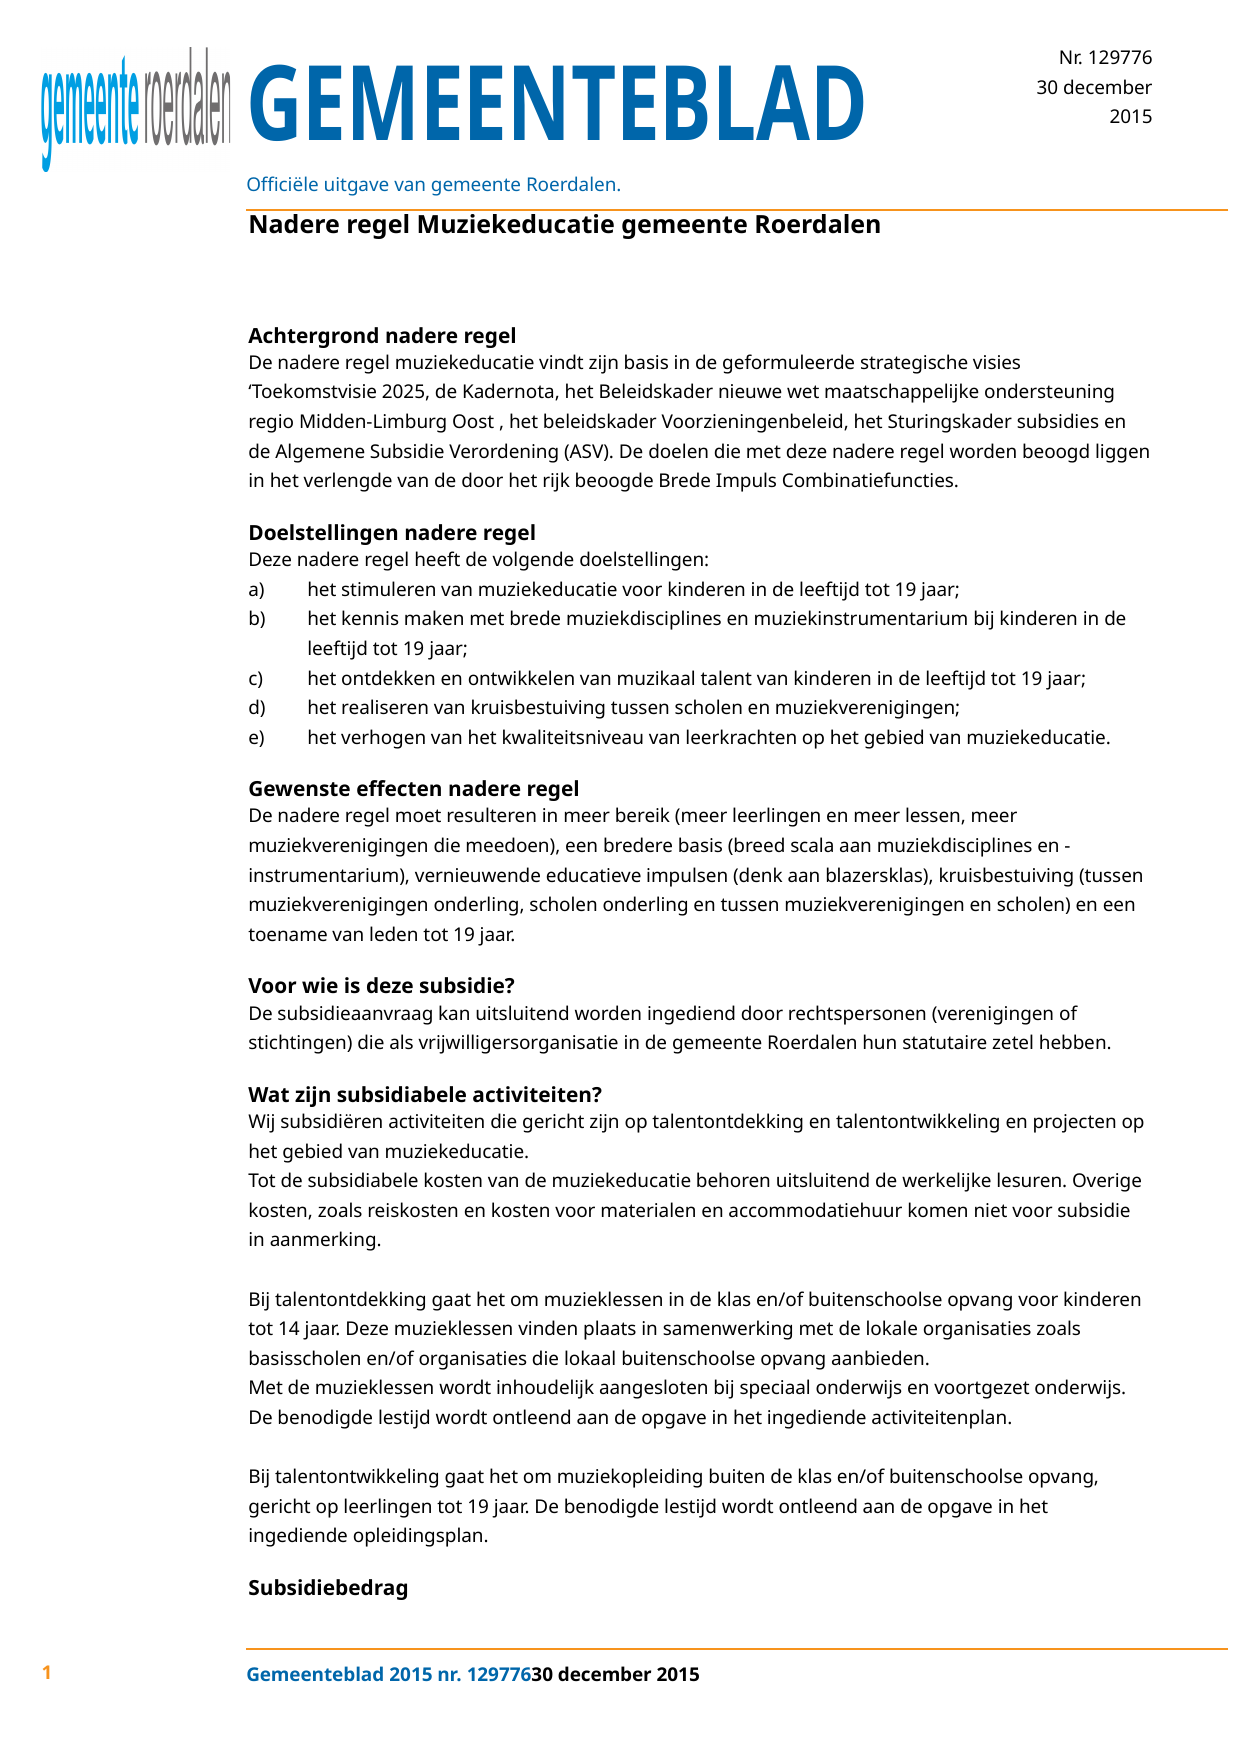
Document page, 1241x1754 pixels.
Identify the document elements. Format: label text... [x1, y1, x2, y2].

list het ontdekken en ontwikkelen van muzikaal talent van kinderen in de leeftijd tot 19 jaar; [248, 665, 1152, 690]
text Doelstellingen nadere regel [248, 518, 1152, 546]
picture [41, 134, 48, 172]
text Nadere regel Muziekeducatie gemeente Roerdalen [248, 211, 1152, 241]
text Tot de subsidiabele kosten van de muziekeducatie behoren uitsluitend de werkelijke lesuren. Overige kosten, zoals reiskosten en kosten voor materialen en accommodatiehuur komen niet voor subsidie in aanmerking. [248, 1167, 1152, 1252]
text Wat zijn subsidiabele activiteiten? [248, 1080, 1152, 1108]
picture [41, 47, 231, 172]
text Wij subsidiëren activiteiten die gericht zijn op talentontdekking en talentontwikkeling en projecten op het gebied van muziekeducatie. [248, 1108, 1152, 1164]
text De nadere regel moet resulteren in meer bereik (meer leerlingen en meer lessen, meer muziekverenigingen die meedoen), een bredere basis (breed scala aan muziekdisciplines en - instrumentarium), vernieuwende educatieve impulsen (denk aan blazersklas), kruisbestuiving (tussen muziekverenigingen onderling, scholen onderling en tussen muziekverenigingen en scholen) en een toename van leden tot 19 jaar. [248, 803, 1152, 947]
list het stimuleren van muziekeducatie voor kinderen in de leeftijd tot 19 jaar; [248, 576, 1152, 602]
text De nadere regel muziekeducatie vindt zijn basis in de geformuleerde strategische visies ‘Toekomstvisie 2025, de Kadernota, het Beleidskader nieuwe wet maatschappelijke ondersteuning regio Midden-Limburg Oost , het beleidskader Voorzieningenbeleid, het Sturingskader subsidies en de Algemene Subsidie Verordening (ASV). De doelen die met deze nadere regel worden beoogd liggen in het verlengde van de door het rijk beoogde Brede Impuls Combinatiefuncties. [248, 349, 1152, 493]
text Bij talentontwikkeling gaat het om muziekopleiding buiten de klas en/of buitenschoolse opvang, gericht op leerlingen tot 19 jaar. De benodigde lestijd wordt ontleend aan de opgave in het ingediende opleidingsplan. [248, 1463, 1152, 1548]
list het verhogen van het kwaliteitsniveau van leerkrachten op het gebied van muziekeducatie. [248, 724, 1152, 749]
text Achtergrond nadere regel [248, 321, 1152, 349]
text Deze nadere regel heeft de volgende doelstellingen: [248, 546, 1152, 572]
text Met de muzieklessen wordt inhoudelijk aangesloten bij speciaal onderwijs en voortgezet onderwijs. De benodigde lestijd wordt ontleend aan de opgave in het ingediende activiteitenplan. [248, 1374, 1152, 1430]
text Voor wie is deze subsidie? [248, 971, 1152, 1000]
list het realiseren van kruisbestuiving tussen scholen en muziekverenigingen; [248, 694, 1152, 720]
list het kennis maken met brede muziekdisciplines en muziekinstrumentarium bij kinderen in de leeftijd tot 19 jaar; [248, 606, 1152, 661]
text Bij talentontdekking gaat het om muzieklessen in de klas en/of buitenschoolse opvang voor kinderen tot 14 jaar. Deze muzieklessen vinden plaats in samenwerking met de lokale organisaties zoals basisscholen en/of organisaties die lokaal buitenschoolse opvang aanbieden. [248, 1286, 1152, 1371]
text Subsidiebedrag [248, 1573, 1152, 1601]
text Gewenste effecten nadere regel [248, 774, 1152, 803]
text De subsidieaanvraag kan uitsluitend worden ingediend door rechtspersonen (verenigingen of stichtingen) die als vrijwilligersorganisatie in de gemeente Roerdalen hun statutaire zetel hebben. [248, 1000, 1152, 1055]
